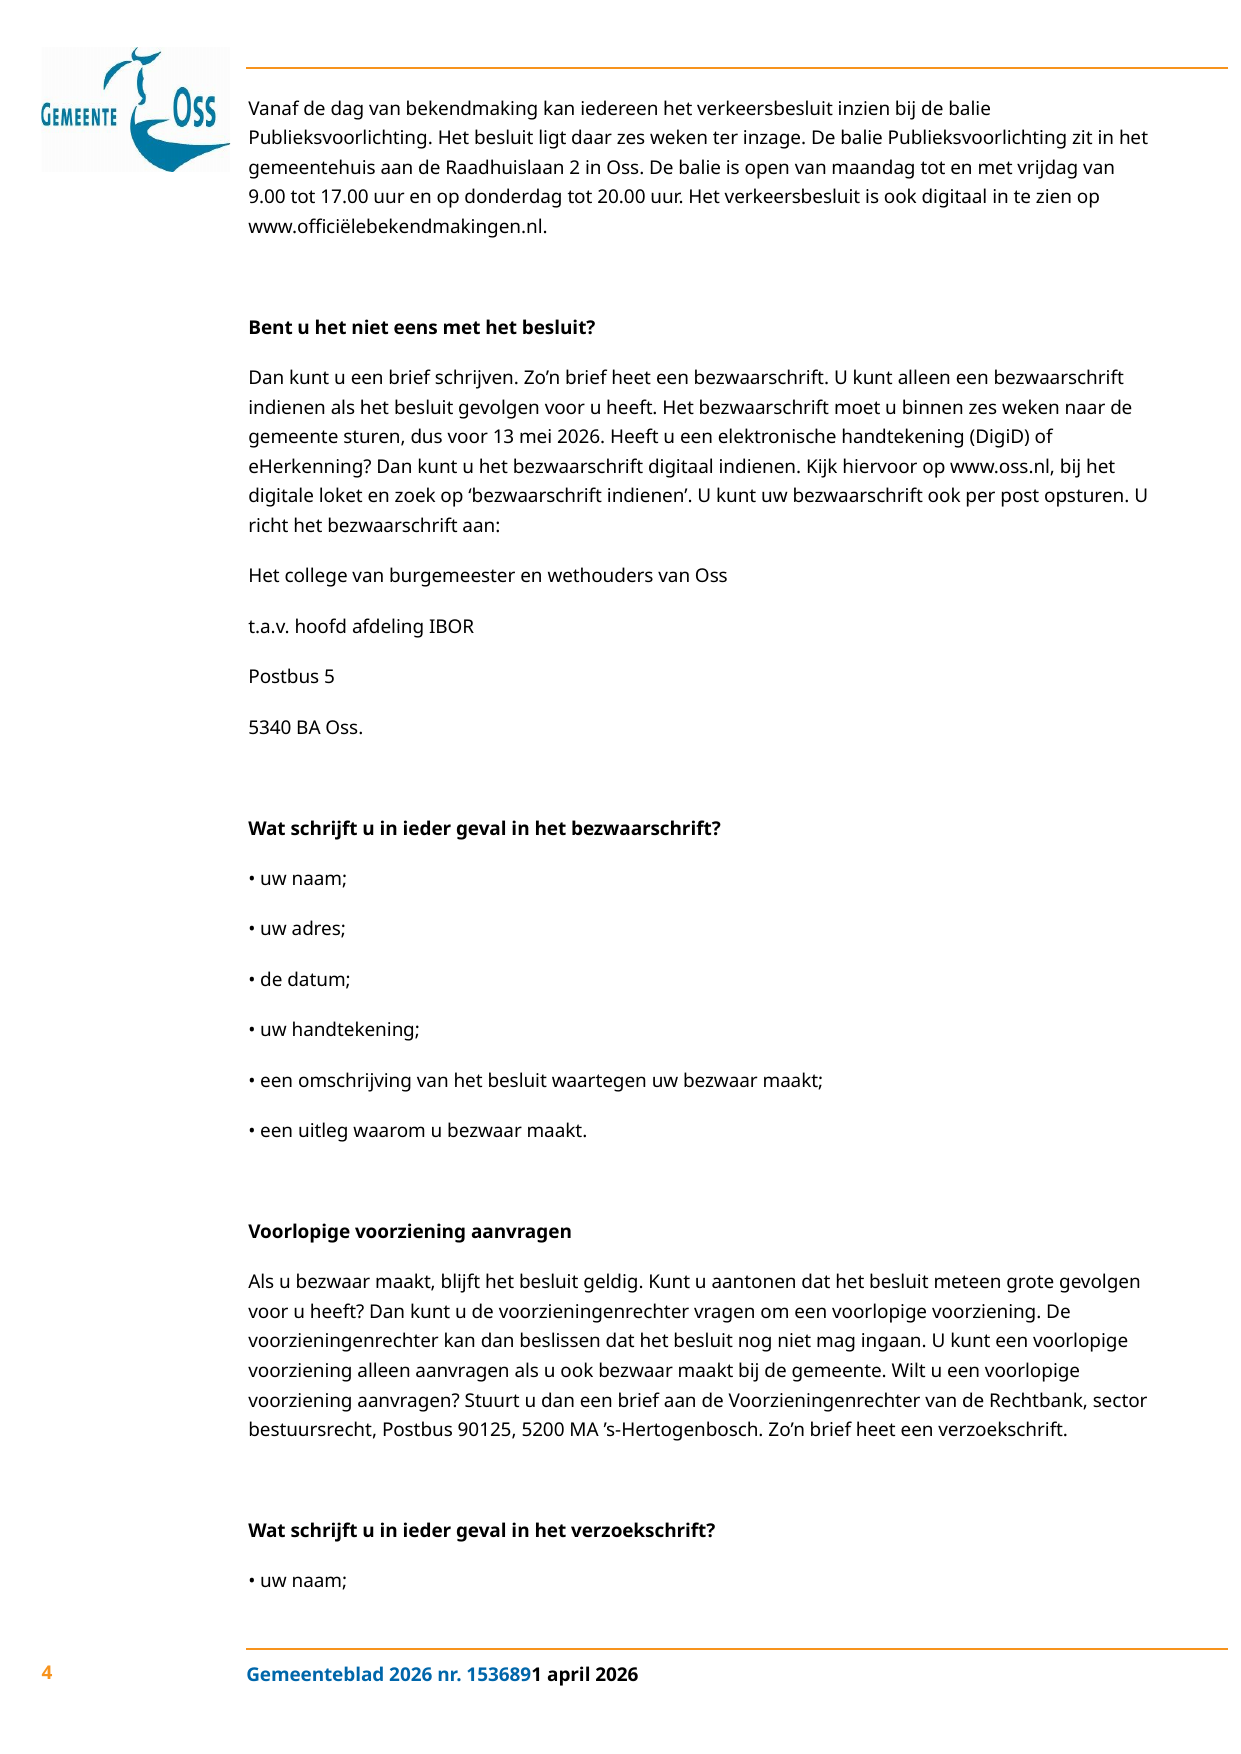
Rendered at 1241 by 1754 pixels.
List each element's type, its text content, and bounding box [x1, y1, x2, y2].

text • uw handtekening; [248, 1016, 1152, 1042]
text Vanaf de dag van bekendmaking kan iedereen het verkeersbesluit inzien bij de balie Publieksvoorlichting. Het besluit ligt daar zes weken ter inzage. De balie Publieksvoorlichting zit in het gemeentehuis aan de Raadhuislaan 2 in Oss. De balie is open van maandag tot en met vrijdag van 9.00 tot 17.00 uur en op donderdag tot 20.00 uur. Het verkeersbesluit is ook digitaal in te zien op www.officiëlebekendmakingen.nl. [248, 95, 1152, 239]
text t.a.v. hoofd afdeling IBOR [248, 613, 1152, 639]
text 5340 BA Oss. [248, 714, 1152, 740]
text Als u bezwaar maakt, blijft het besluit geldig. Kunt u aantonen dat het besluit meteen grote gevolgen voor u heeft? Dan kunt u de voorzieningenrechter vragen om een voorlopige voorziening. De voorzieningenrechter kan dan beslissen dat het besluit nog niet mag ingaan. U kunt een voorlopige voorziening alleen aanvragen als u ook bezwaar maakt bij de gemeente. Wilt u een voorlopige voorziening aanvragen? Stuurt u dan een brief aan de Voorzieningenrechter van de Rechtbank, sector bestuursrecht, Postbus 90125, 5200 MA ’s-Hertogenbosch. Zo’n brief heet een verzoekschrift. [248, 1268, 1152, 1442]
text • de datum; [248, 966, 1152, 992]
text Wat schrijft u in ieder geval in het bezwaarschrift? [248, 815, 1152, 841]
text Wat schrijft u in ieder geval in het verzoekschrift? [248, 1517, 1152, 1543]
text Het college van burgemeester en wethouders van Oss [248, 563, 1152, 588]
text • uw adres; [248, 916, 1152, 941]
text • een omschrijving van het besluit waartegen uw bezwaar maakt; [248, 1067, 1152, 1093]
text • een uitleg waarom u bezwaar maakt. [248, 1117, 1152, 1143]
text • uw naam; [248, 1568, 1152, 1593]
picture [41, 47, 231, 172]
text • uw naam; [248, 865, 1152, 891]
text Bent u het niet eens met het besluit? [248, 314, 1152, 340]
text Postbus 5 [248, 663, 1152, 689]
text Dan kunt u een brief schrijven. Zo’n brief heet een bezwaarschrift. U kunt alleen een bezwaarschrift indienen als het besluit gevolgen voor u heeft. Het bezwaarschrift moet u binnen zes weken naar de gemeente sturen, dus voor 13 mei 2026. Heeft u een elektronische handtekening (DigiD) of eHerkenning? Dan kunt u het bezwaarschrift digitaal indienen. Kijk hiervoor op www.oss.nl, bij het digitale loket en zoek op ‘bezwaarschrift indienen’. U kunt uw bezwaarschrift ook per post opsturen. U richt het bezwaarschrift aan: [248, 364, 1152, 538]
text Voorlopige voorziening aanvragen [248, 1218, 1152, 1244]
